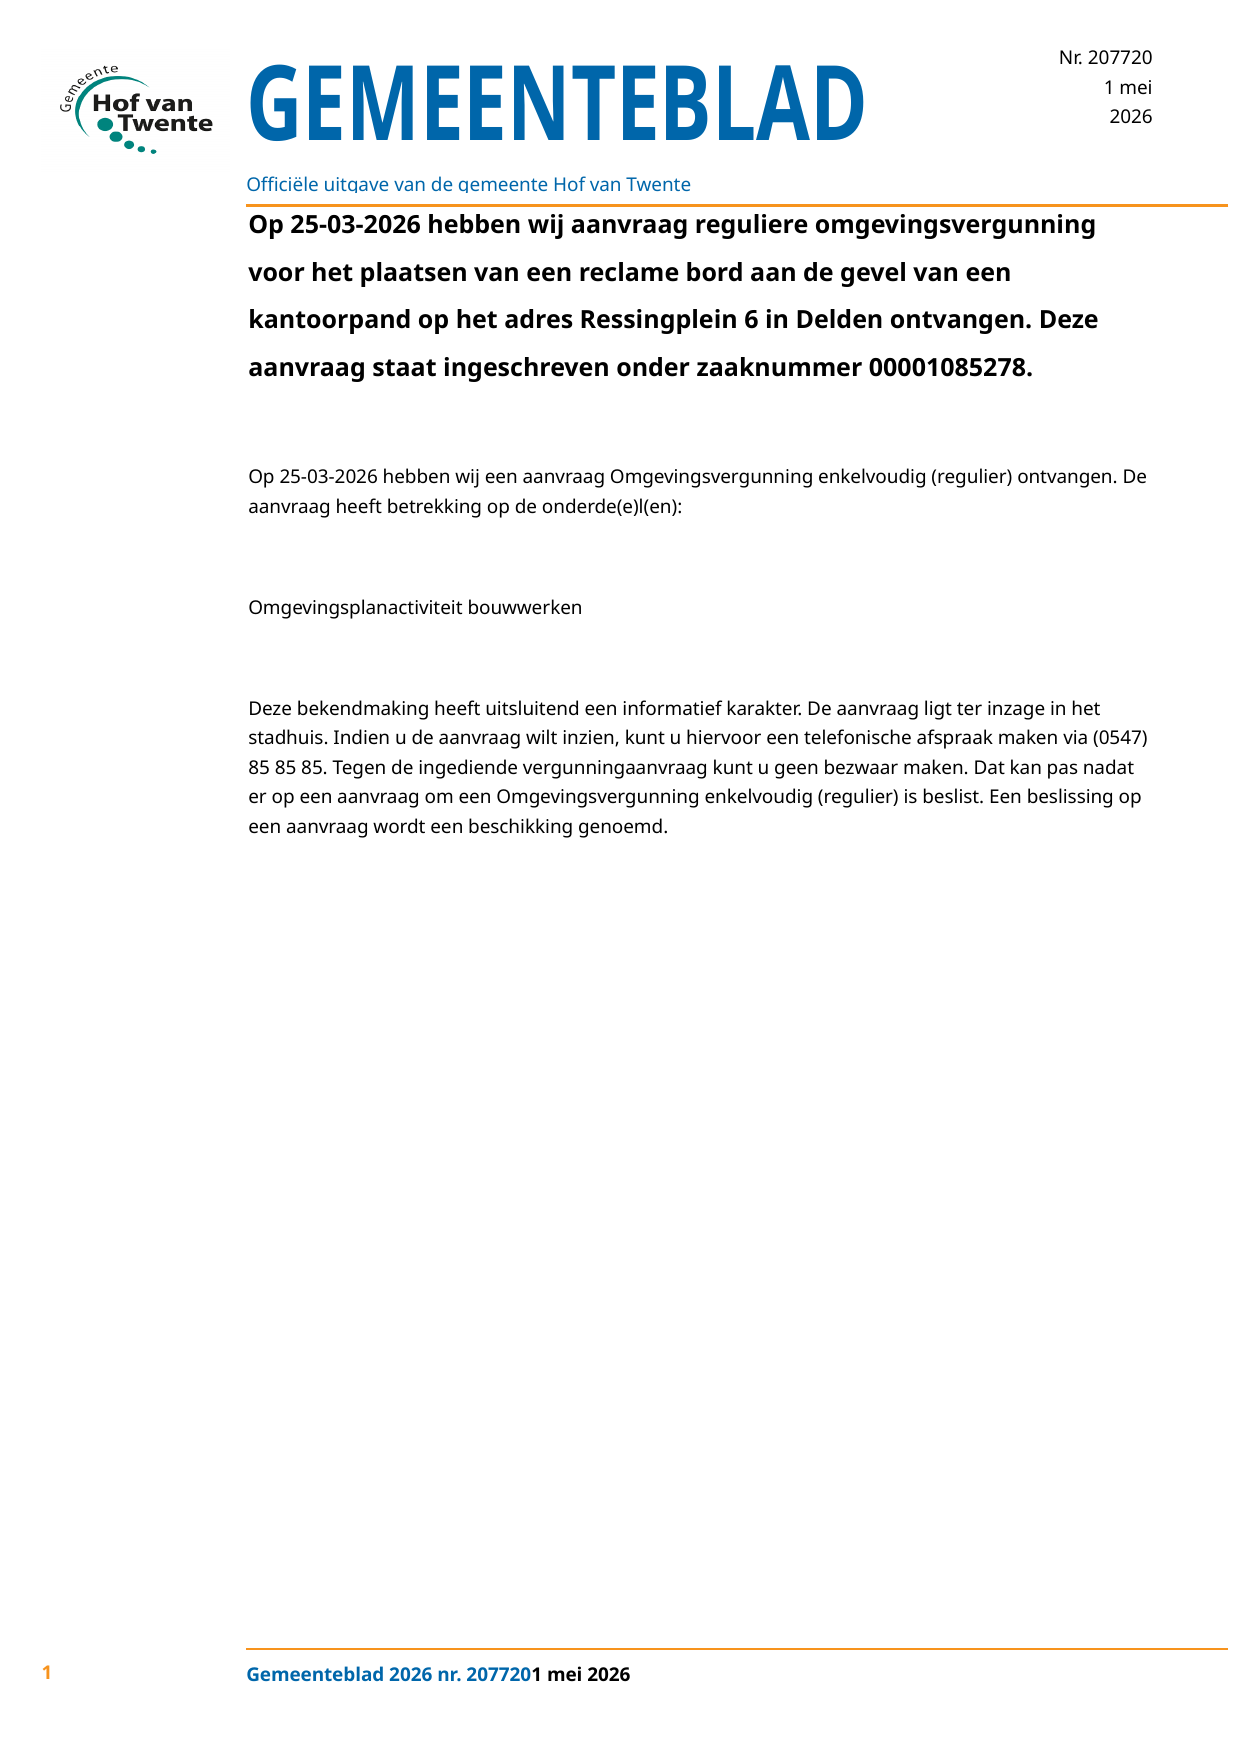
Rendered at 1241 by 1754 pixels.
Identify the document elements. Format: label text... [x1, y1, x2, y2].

text Op 25-03-2026 hebben wij een aanvraag Omgevingsvergunning enkelvoudig (regulier) ontvangen. De aanvraag heeft betrekking op de onderde(e)l(en): [248, 463, 1152, 519]
text Deze bekendmaking heeft uitsluitend een informatief karakter. De aanvraag ligt ter inzage in het stadhuis. Indien u de aanvraag wilt inzien, kunt u hiervoor een telefonische afspraak maken via (0547) 85 85 85. Tegen de ingediende vergunningaanvraag kunt u geen bezwaar maken. Dat kan pas nadat er op een aanvraag om een Omgevingsvergunning enkelvoudig (regulier) is beslist. Een beslissing op een aanvraag wordt een beschikking genoemd. [248, 695, 1152, 839]
text Op 25-03-2026 hebben wij aanvraag reguliere omgevingsvergunning voor het plaatsen van een reclame bord aan de gevel van een kantoorpand op het adres Ressingplein 6 in Delden ontvangen. Deze aanvraag staat ingeschreven onder zaaknummer 00001085278. [248, 207, 1152, 384]
text Omgevingsplanactiviteit bouwwerken [248, 594, 1152, 620]
picture [41, 47, 231, 172]
